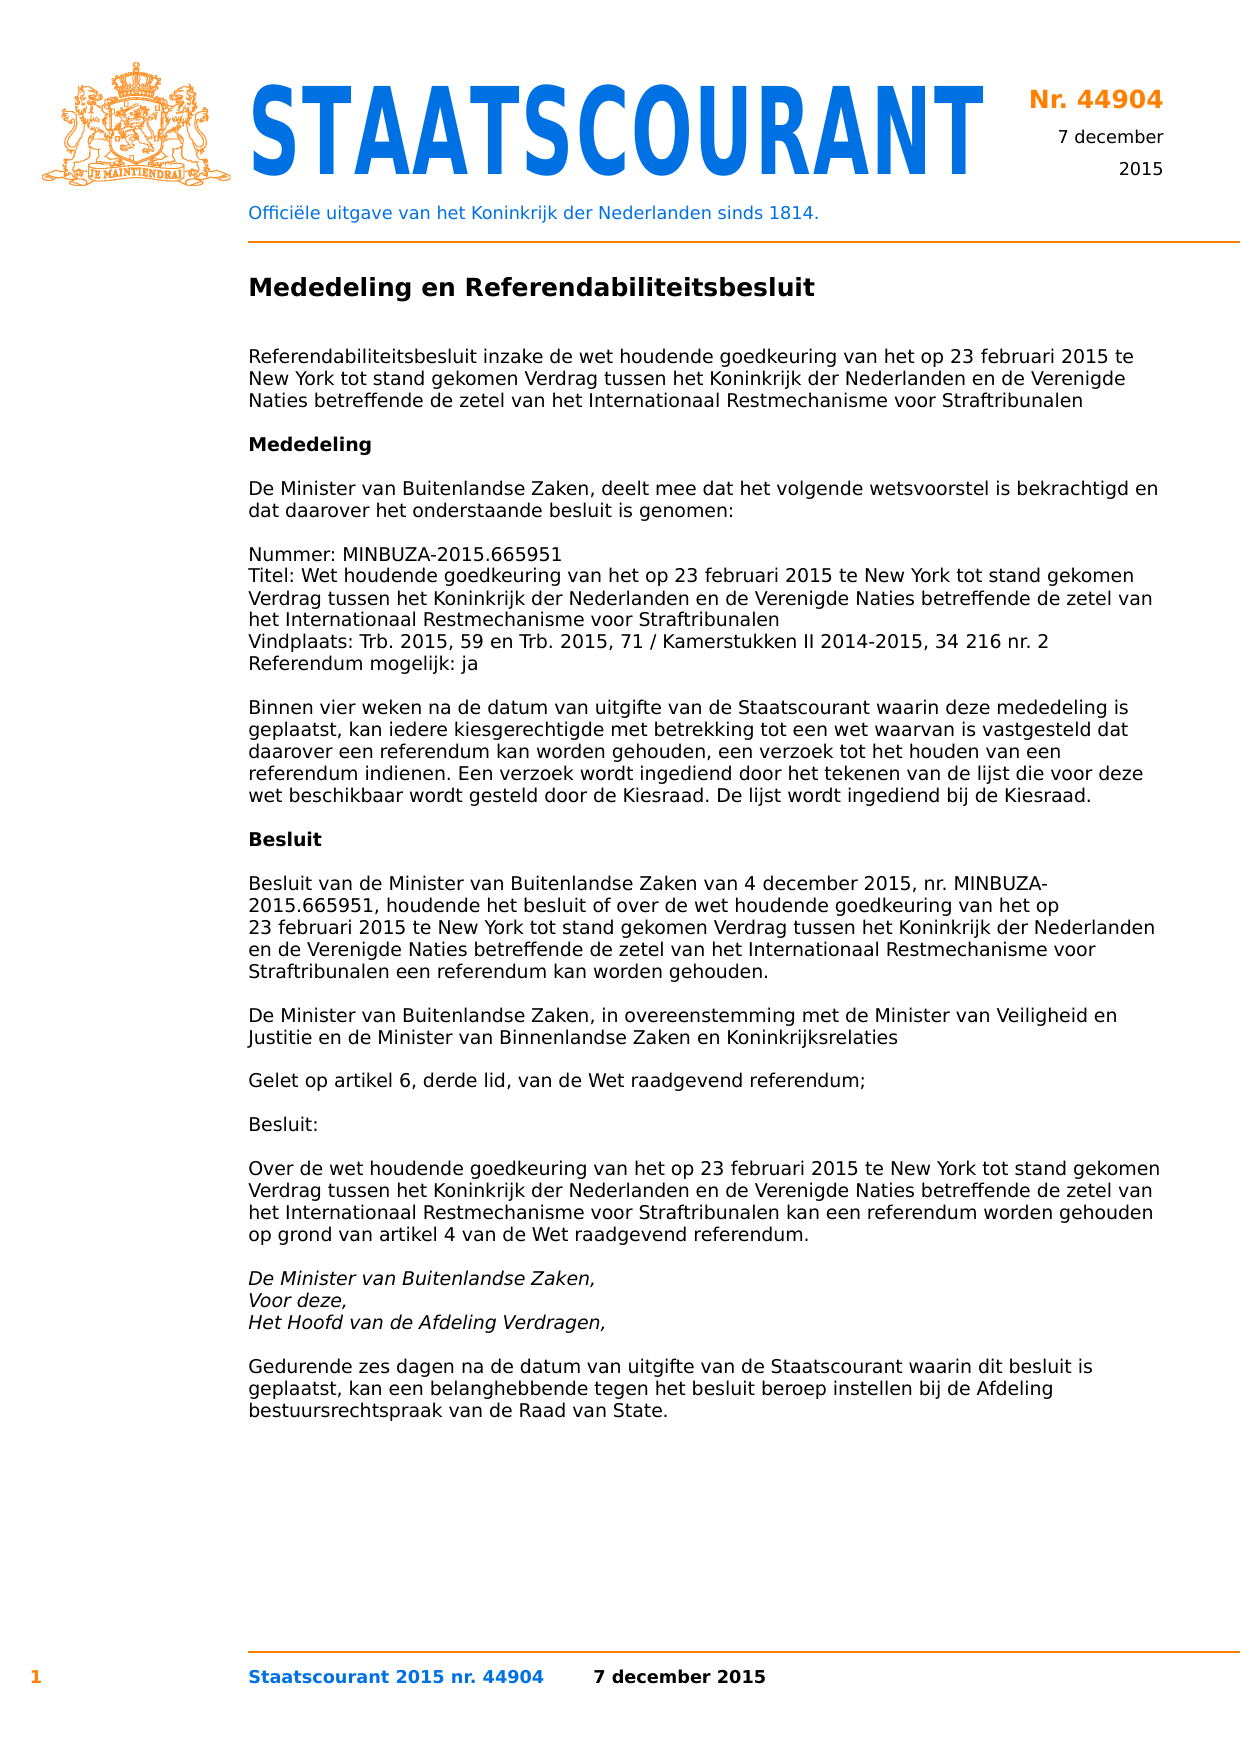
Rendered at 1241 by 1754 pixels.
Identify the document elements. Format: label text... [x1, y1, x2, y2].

text Referendum mogelijk: ja [248, 653, 1163, 675]
table_header [25, 62, 248, 241]
text Binnen vier weken na de datum van uitgifte van de Staatscourant waarin deze mededeling is geplaatst, kan iedere kiesgerechtigde met betrekking tot een wet waarvan is vastgesteld dat daarover een referendum kan worden gehouden, een verzoek tot het houden van een referendum indienen. Een verzoek wordt ingediend door het tekenen van de lijst die voor deze wet beschikbaar wordt gesteld door de Kiesraad. De lijst wordt ingediend bij de Kiesraad. [248, 697, 1163, 807]
text Gelet op artikel 6, derde lid, van de Wet raadgevend referendum; [248, 1070, 1163, 1092]
text De Minister van Buitenlandse Zaken, in overeenstemming met de Minister van Veiligheid en Justitie en de Minister van Binnenlandse Zaken en Koninkrijksrelaties [248, 1004, 1163, 1048]
text Referendabiliteitsbesluit inzake de wet houdende goedkeuring van het op 23 februari 2015 te New York tot stand gekomen Verdrag tussen het Koninkrijk der Nederlanden en de Verenigde Naties betreffende de zetel van het Internationaal Restmechanisme voor Straftribunalen [248, 346, 1163, 412]
text Titel: Wet houdende goedkeuring van het op 23 februari 2015 te New York tot stand gekomen Verdrag tussen het Koninkrijk der Nederlanden en de Verenigde Naties betreffende de zetel van het Internationaal Restmechanisme voor Straftribunalen [248, 565, 1163, 631]
text Mededeling [248, 434, 1163, 456]
table_header STAATSCOURANT [248, 62, 998, 203]
text Besluit van de Minister van Buitenlandse Zaken van 4 december 2015, nr. MINBUZA-2015.665951, houdende het besluit of over de wet houdende goedkeuring van het op 23 februari 2015 te New York tot stand gekomen Verdrag tussen het Koninkrijk der Nederlanden en de Verenigde Naties betreffende de zetel van het Internationaal Restmechanisme voor Straftribunalen een referendum kan worden gehouden. [248, 873, 1163, 983]
table_header Nr. 44904 [998, 62, 1240, 121]
table_cell 2015 [998, 153, 1240, 203]
table_cell Officiële uitgave van het Koninkrijk der Nederlanden sinds 1814. [248, 203, 1240, 241]
text De Minister van Buitenlandse Zaken, Voor deze, Het Hoofd van de Afdeling Verdragen, [248, 1268, 1163, 1334]
picture [41, 62, 231, 186]
text Besluit [248, 829, 1163, 851]
subtitle Mededeling en Referendabiliteitsbesluit [248, 273, 1163, 302]
text Besluit: [248, 1114, 1163, 1136]
table_cell 7 december [998, 121, 1240, 153]
text Nummer: MINBUZA-2015.665951 [248, 543, 1163, 565]
text De Minister van Buitenlandse Zaken, deelt mee dat het volgende wetsvoorstel is bekrachtigd en dat daarover het onderstaande besluit is genomen: [248, 478, 1163, 522]
text Gedurende zes dagen na de datum van uitgifte van de Staatscourant waarin dit besluit is geplaatst, kan een belanghebbende tegen het besluit beroep instellen bij de Afdeling bestuursrechtspraak van de Raad van State. [248, 1356, 1163, 1422]
text Vindplaats: Trb. 2015, 59 en Trb. 2015, 71 / Kamerstukken II 2014-2015, 34 216 nr. 2 [248, 631, 1163, 653]
text Over de wet houdende goedkeuring van het op 23 februari 2015 te New York tot stand gekomen Verdrag tussen het Koninkrijk der Nederlanden en de Verenigde Naties betreffende de zetel van het Internationaal Restmechanisme voor Straftribunalen kan een referendum worden gehouden op grond van artikel 4 van de Wet raadgevend referendum. [248, 1158, 1163, 1246]
